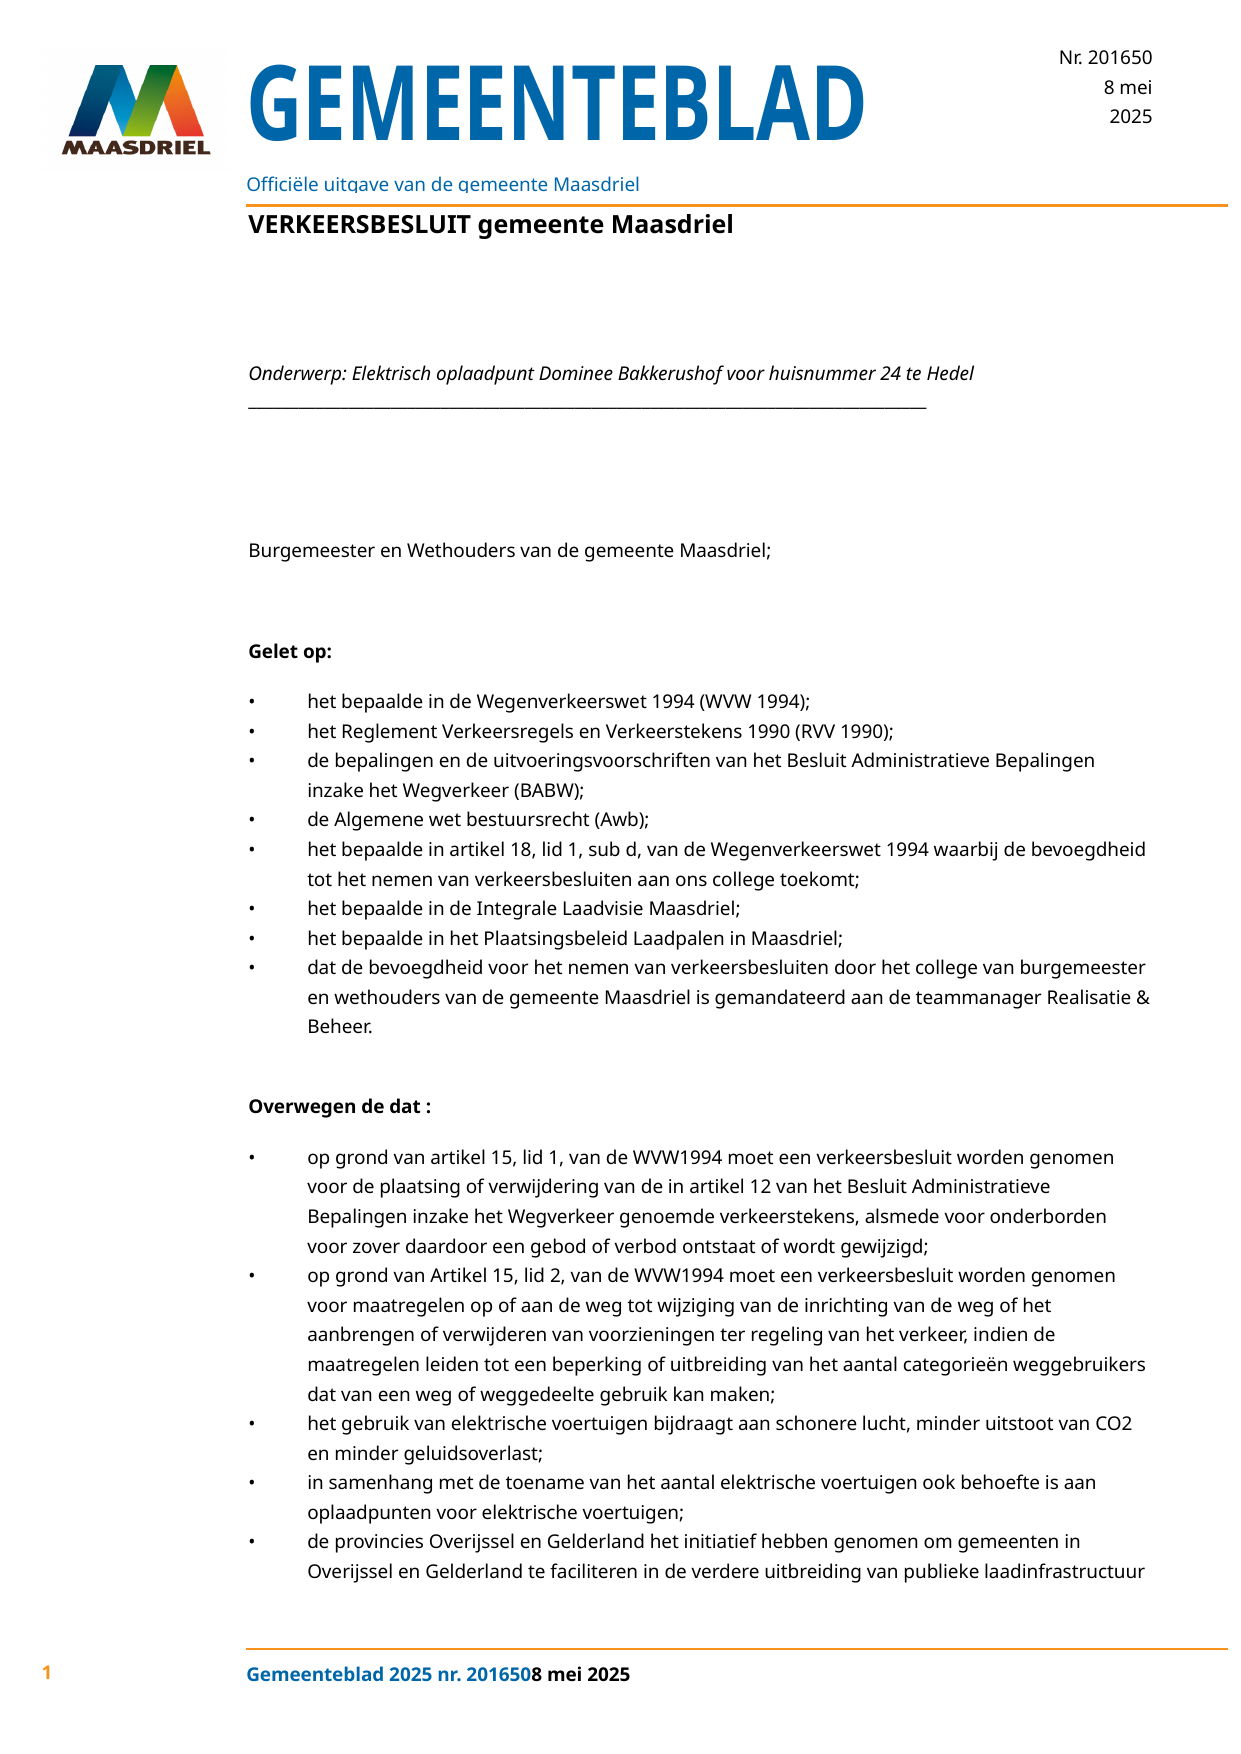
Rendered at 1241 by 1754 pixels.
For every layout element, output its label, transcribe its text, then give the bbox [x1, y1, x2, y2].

list in samenhang met de toename van het aantal elektrische voertuigen ook behoefte is aan oplaadpunten voor elektrische voertuigen; [248, 1469, 1152, 1525]
list het bepaalde in artikel 18, lid 1, sub d, van de Wegenverkeerswet 1994 waarbij de bevoegdheid tot het nemen van verkeersbesluiten aan ons college toekomt; [248, 836, 1152, 891]
picture [41, 47, 231, 172]
list het bepaalde in het Plaatsingsbeleid Laadpalen in Maasdriel; [248, 925, 1152, 951]
text Gelet op: [248, 638, 1152, 663]
text VERKEERSBESLUIT gemeente Maasdriel [248, 207, 1152, 241]
list dat de bevoegdheid voor het nemen van verkeersbesluiten door het college van burgemeester en wethouders van de gemeente Maasdriel is gemandateerd aan de teammanager Realisatie & Beheer. [248, 954, 1152, 1039]
list op grond van Artikel 15, lid 2, van de WVW1994 moet een verkeersbesluit worden genomen voor maatregelen op of aan de weg tot wijziging van de inrichting van de weg of het aanbrengen of verwijderen van voorzieningen ter regeling van het verkeer, indien de maatregelen leiden tot een beperking of uitbreiding van het aantal categorieën weggebruikers dat van een weg of weggedeelte gebruik kan maken; [248, 1262, 1152, 1406]
list het Reglement Verkeersregels en Verkeerstekens 1990 (RVV 1990); [248, 718, 1152, 743]
list de provincies Overijssel en Gelderland het initiatief hebben genomen om gemeenten in Overijssel en Gelderland te faciliteren in de verdere uitbreiding van publieke laadinfrastructuur [248, 1529, 1152, 1584]
list op grond van artikel 15, lid 1, van de WVW1994 moet een verkeersbesluit worden genomen voor de plaatsing of verwijdering van de in artikel 12 van het Besluit Administratieve Bepalingen inzake het Wegverkeer genoemde verkeerstekens, alsmede voor onderborden voor zover daardoor een gebod of verbod ontstaat of wordt gewijzigd; [248, 1144, 1152, 1258]
text Overwegen de dat : [248, 1094, 1152, 1119]
list de Algemene wet bestuursrecht (Awb); [248, 807, 1152, 832]
text Burgemeester en Wethouders van de gemeente Maasdriel; [248, 537, 1152, 563]
list het bepaalde in de Wegenverkeerswet 1994 (WVW 1994); [248, 688, 1152, 714]
list het bepaalde in de Integrale Laadvisie Maasdriel; [248, 895, 1152, 921]
text Onderwerp: Elektrisch oplaadpunt Dominee Bakkerushof voor huisnummer 24 te Hedel [248, 360, 1152, 386]
list de bepalingen en de uitvoeringsvoorschriften van het Besluit Administratieve Bepalingen inzake het Wegverkeer (BABW); [248, 747, 1152, 803]
text _________________________________________________________________________________ [248, 386, 1152, 411]
list het gebruik van elektrische voertuigen bijdraagt aan schonere lucht, minder uitstoot van CO2 en minder geluidsoverlast; [248, 1410, 1152, 1466]
